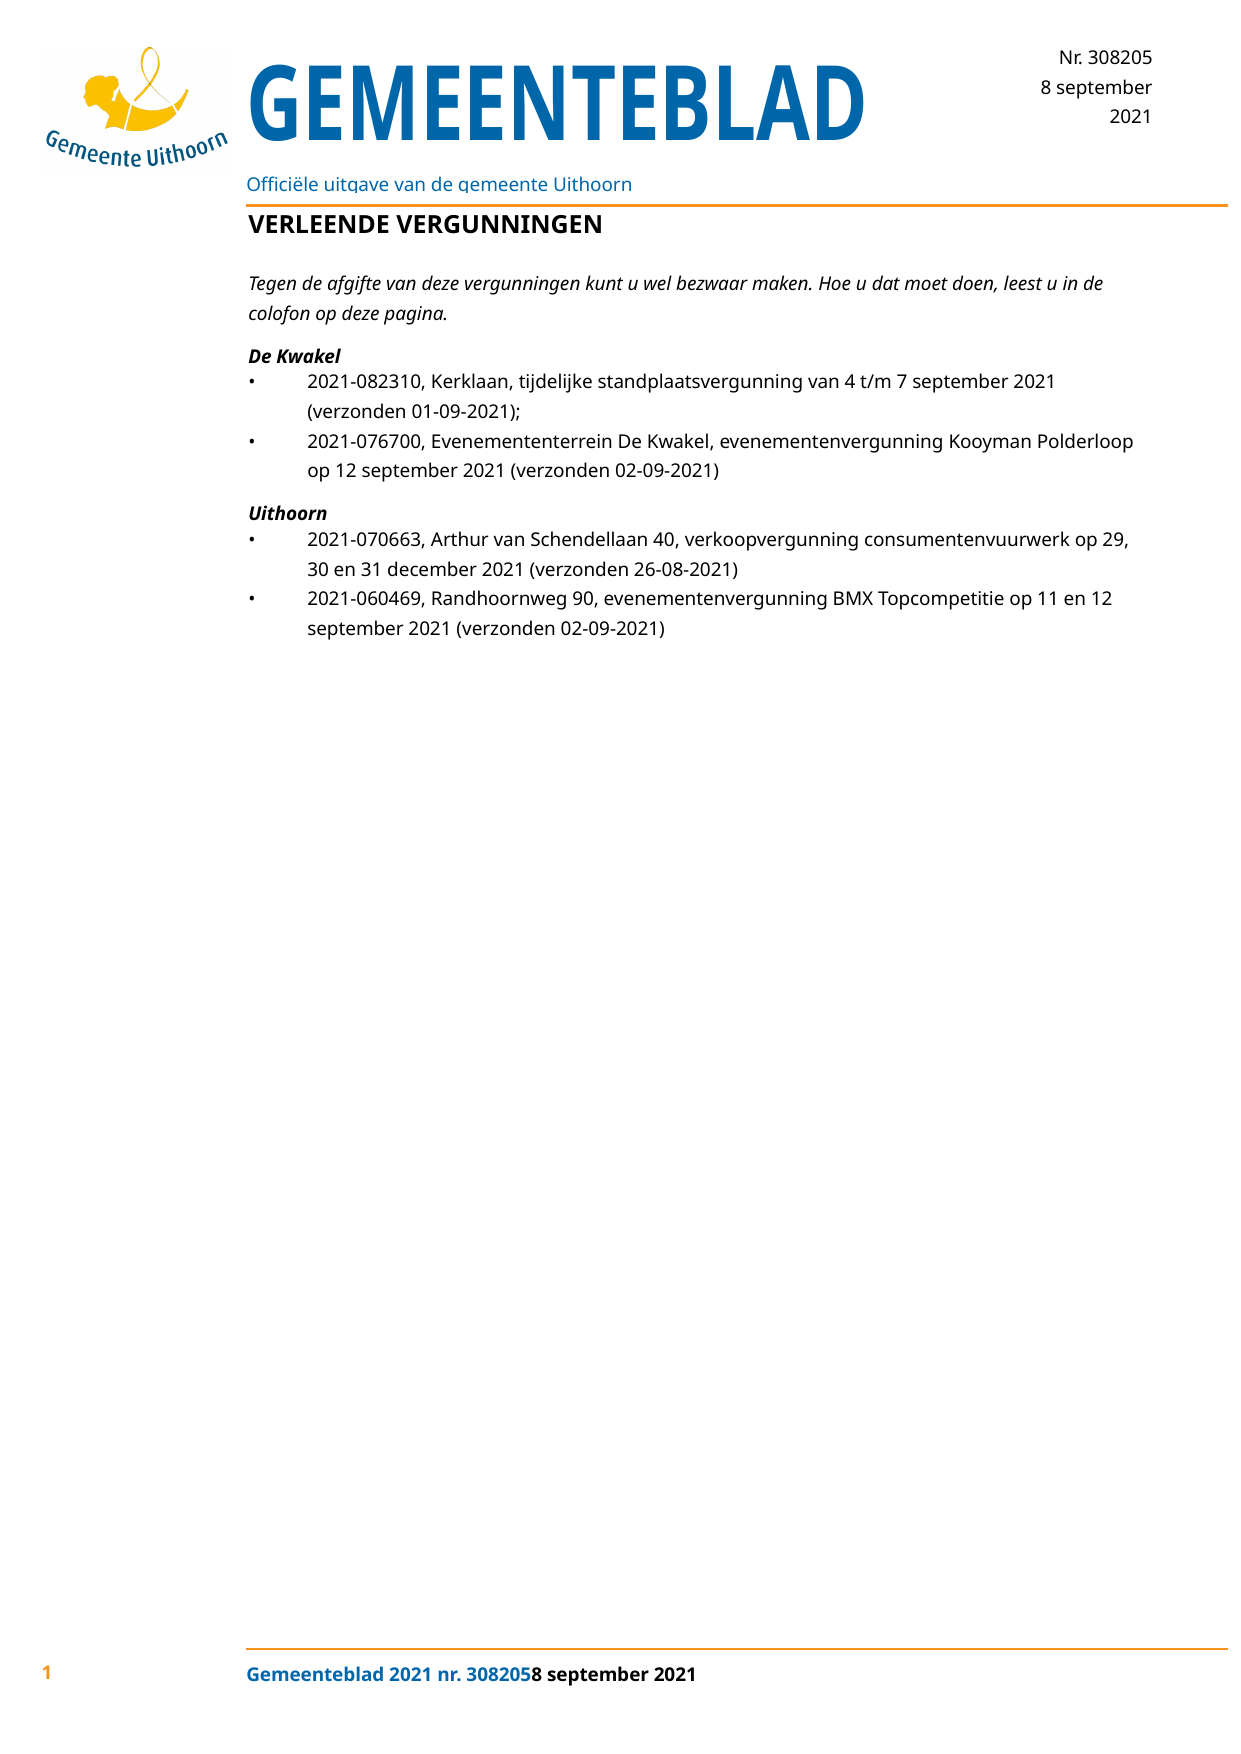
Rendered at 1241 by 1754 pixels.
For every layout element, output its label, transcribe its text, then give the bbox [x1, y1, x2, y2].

text VERLEENDE VERGUNNINGEN [248, 207, 1152, 241]
list 2021-082310, Kerklaan, tijdelijke standplaatsvergunning van 4 t/m 7 september 2021 (verzonden 01-09-2021); [248, 369, 1152, 424]
list 2021-076700, Evenemententerrein De Kwakel, evenementenvergunning Kooyman Polderloop op 12 september 2021 (verzonden 02-09-2021) [248, 428, 1152, 483]
text Tegen de afgifte van deze vergunningen kunt u wel bezwaar maken. Hoe u dat moet doen, leest u in de colofon op deze pagina. [248, 270, 1152, 326]
text De Kwakel [248, 343, 1152, 369]
picture [41, 47, 231, 172]
list 2021-070663, Arthur van Schendellaan 40, verkoopvergunning consumentenvuurwerk op 29, 30 en 31 december 2021 (verzonden 26-08-2021) [248, 526, 1152, 582]
list 2021-060469, Randhoornweg 90, evenementenvergunning BMX Topcompetitie op 11 en 12 september 2021 (verzonden 02-09-2021) [248, 586, 1152, 641]
text Uithoorn [248, 501, 1152, 526]
